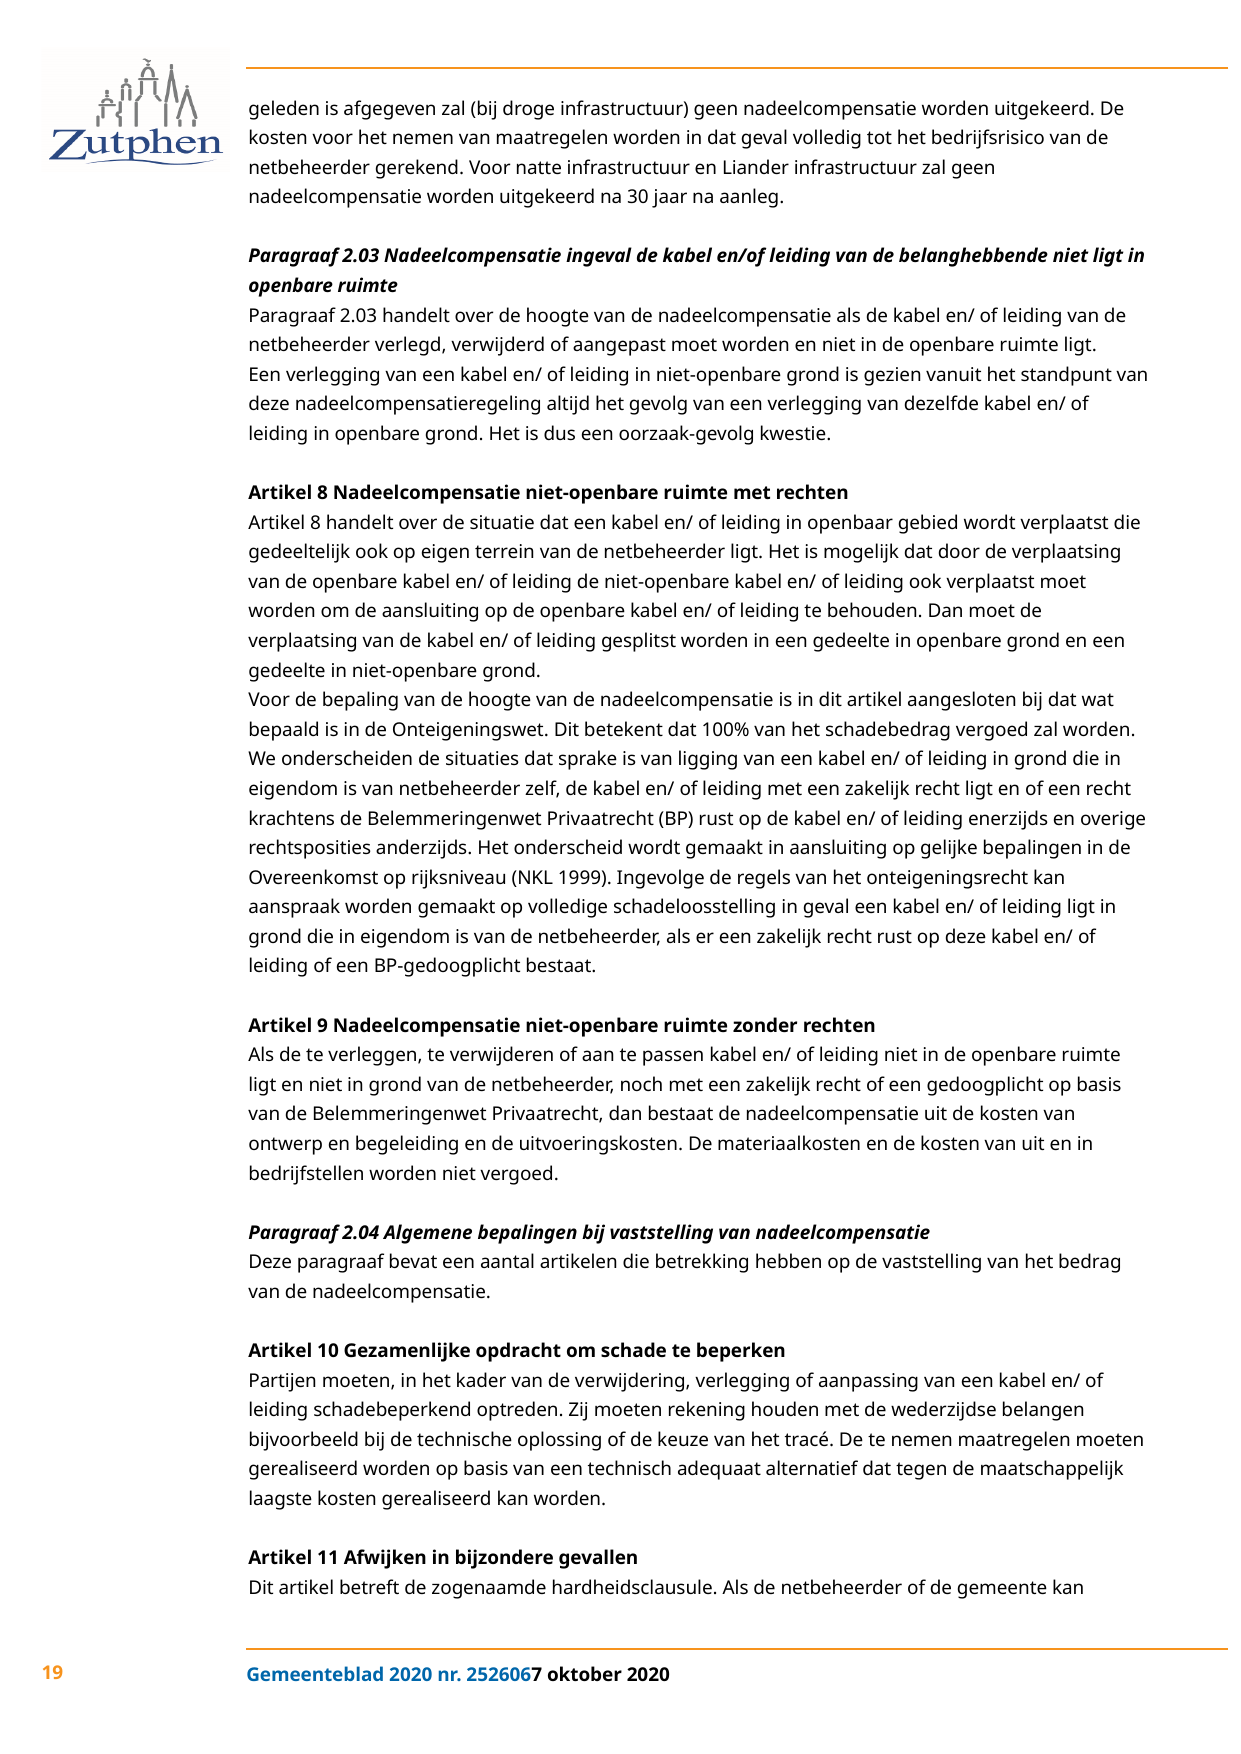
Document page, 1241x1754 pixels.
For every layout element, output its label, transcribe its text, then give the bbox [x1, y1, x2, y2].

text Dit artikel betreft de zogenaamde hardheidsclausule. Als de netbeheerder of de gemeente kan [248, 1574, 1152, 1600]
picture [41, 47, 231, 172]
text Paragraaf 2.04 Algemene bepalingen bij vaststelling van nadeelcompensatie [248, 1219, 1152, 1245]
text We onderscheiden de situaties dat sprake is van ligging van een kabel en/ of leiding in grond die in eigendom is van netbeheerder zelf, de kabel en/ of leiding met een zakelijk recht ligt en of een recht krachtens de Belemmeringenwet Privaatrecht (BP) rust op de kabel en/ of leiding enerzijds en overige rechtsposities anderzijds. Het onderscheid wordt gemaakt in aansluiting op gelijke bepalingen in de Overeenkomst op rijksniveau (NKL 1999). Ingevolge de regels van het onteigeningsrecht kan aanspraak worden gemaakt op volledige schadeloosstelling in geval een kabel en/ of leiding ligt in grond die in eigendom is van de netbeheerder, als er een zakelijk recht rust op deze kabel en/ of leiding of een BP-gedoogplicht bestaat. [248, 746, 1152, 978]
text Artikel 9 Nadeelcompensatie niet-openbare ruimte zonder rechten [248, 1012, 1152, 1038]
text Paragraaf 2.03 handelt over de hoogte van de nadeelcompensatie als de kabel en/ of leiding van de netbeheerder verlegd, verwijderd of aangepast moet worden en niet in de openbare ruimte ligt. [248, 302, 1152, 357]
text Artikel 8 Nadeelcompensatie niet-openbare ruimte met rechten [248, 479, 1152, 505]
text Deze paragraaf bevat een aantal artikelen die betrekking hebben op de vaststelling van het bedrag van de nadeelcompensatie. [248, 1248, 1152, 1304]
text Artikel 8 handelt over de situatie dat een kabel en/ of leiding in openbaar gebied wordt verplaatst die gedeeltelijk ook op eigen terrein van de netbeheerder ligt. Het is mogelijk dat door de verplaatsing van de openbare kabel en/ of leiding de niet-openbare kabel en/ of leiding ook verplaatst moet worden om de aansluiting op de openbare kabel en/ of leiding te behouden. Dan moet de verplaatsing van de kabel en/ of leiding gesplitst worden in een gedeelte in openbare grond en een gedeelte in niet-openbare grond. [248, 509, 1152, 683]
text Artikel 10 Gezamenlijke opdracht om schade te beperken [248, 1337, 1152, 1363]
text Voor de bepaling van de hoogte van de nadeelcompensatie is in dit artikel aangesloten bij dat wat bepaald is in de Onteigeningswet. Dit betekent dat 100% van het schadebedrag vergoed zal worden. [248, 686, 1152, 742]
text Als de te verleggen, te verwijderen of aan te passen kabel en/ of leiding niet in de openbare ruimte ligt en niet in grond van de netbeheerder, noch met een zakelijk recht of een gedoogplicht op basis van de Belemmeringenwet Privaatrecht, dan bestaat de nadeelcompensatie uit de kosten van ontwerp en begeleiding en de uitvoeringskosten. De materiaalkosten en de kosten van uit en in bedrijfstellen worden niet vergoed. [248, 1041, 1152, 1186]
text Artikel 11 Afwijken in bijzondere gevallen [248, 1544, 1152, 1570]
text geleden is afgegeven zal (bij droge infrastructuur) geen nadeelcompensatie worden uitgekeerd. De kosten voor het nemen van maatregelen worden in dat geval volledig tot het bedrijfsrisico van de netbeheerder gerekend. Voor natte infrastructuur en Liander infrastructuur zal geen nadeelcompensatie worden uitgekeerd na 30 jaar na aanleg. [248, 95, 1152, 209]
text Een verlegging van een kabel en/ of leiding in niet-openbare grond is gezien vanuit het standpunt van deze nadeelcompensatieregeling altijd het gevolg van een verlegging van dezelfde kabel en/ of leiding in openbare grond. Het is dus een oorzaak-gevolg kwestie. [248, 361, 1152, 446]
text Partijen moeten, in het kader van de verwijdering, verlegging of aanpassing van een kabel en/ of leiding schadebeperkend optreden. Zij moeten rekening houden met de wederzijdse belangen bijvoorbeeld bij de technische oplossing of de keuze van het tracé. De te nemen maatregelen moeten gerealiseerd worden op basis van een technisch adequaat alternatief dat tegen de maatschappelijk laagste kosten gerealiseerd kan worden. [248, 1367, 1152, 1511]
text Paragraaf 2.03 Nadeelcompensatie ingeval de kabel en/of leiding van de belanghebbende niet ligt in openbare ruimte [248, 243, 1152, 298]
